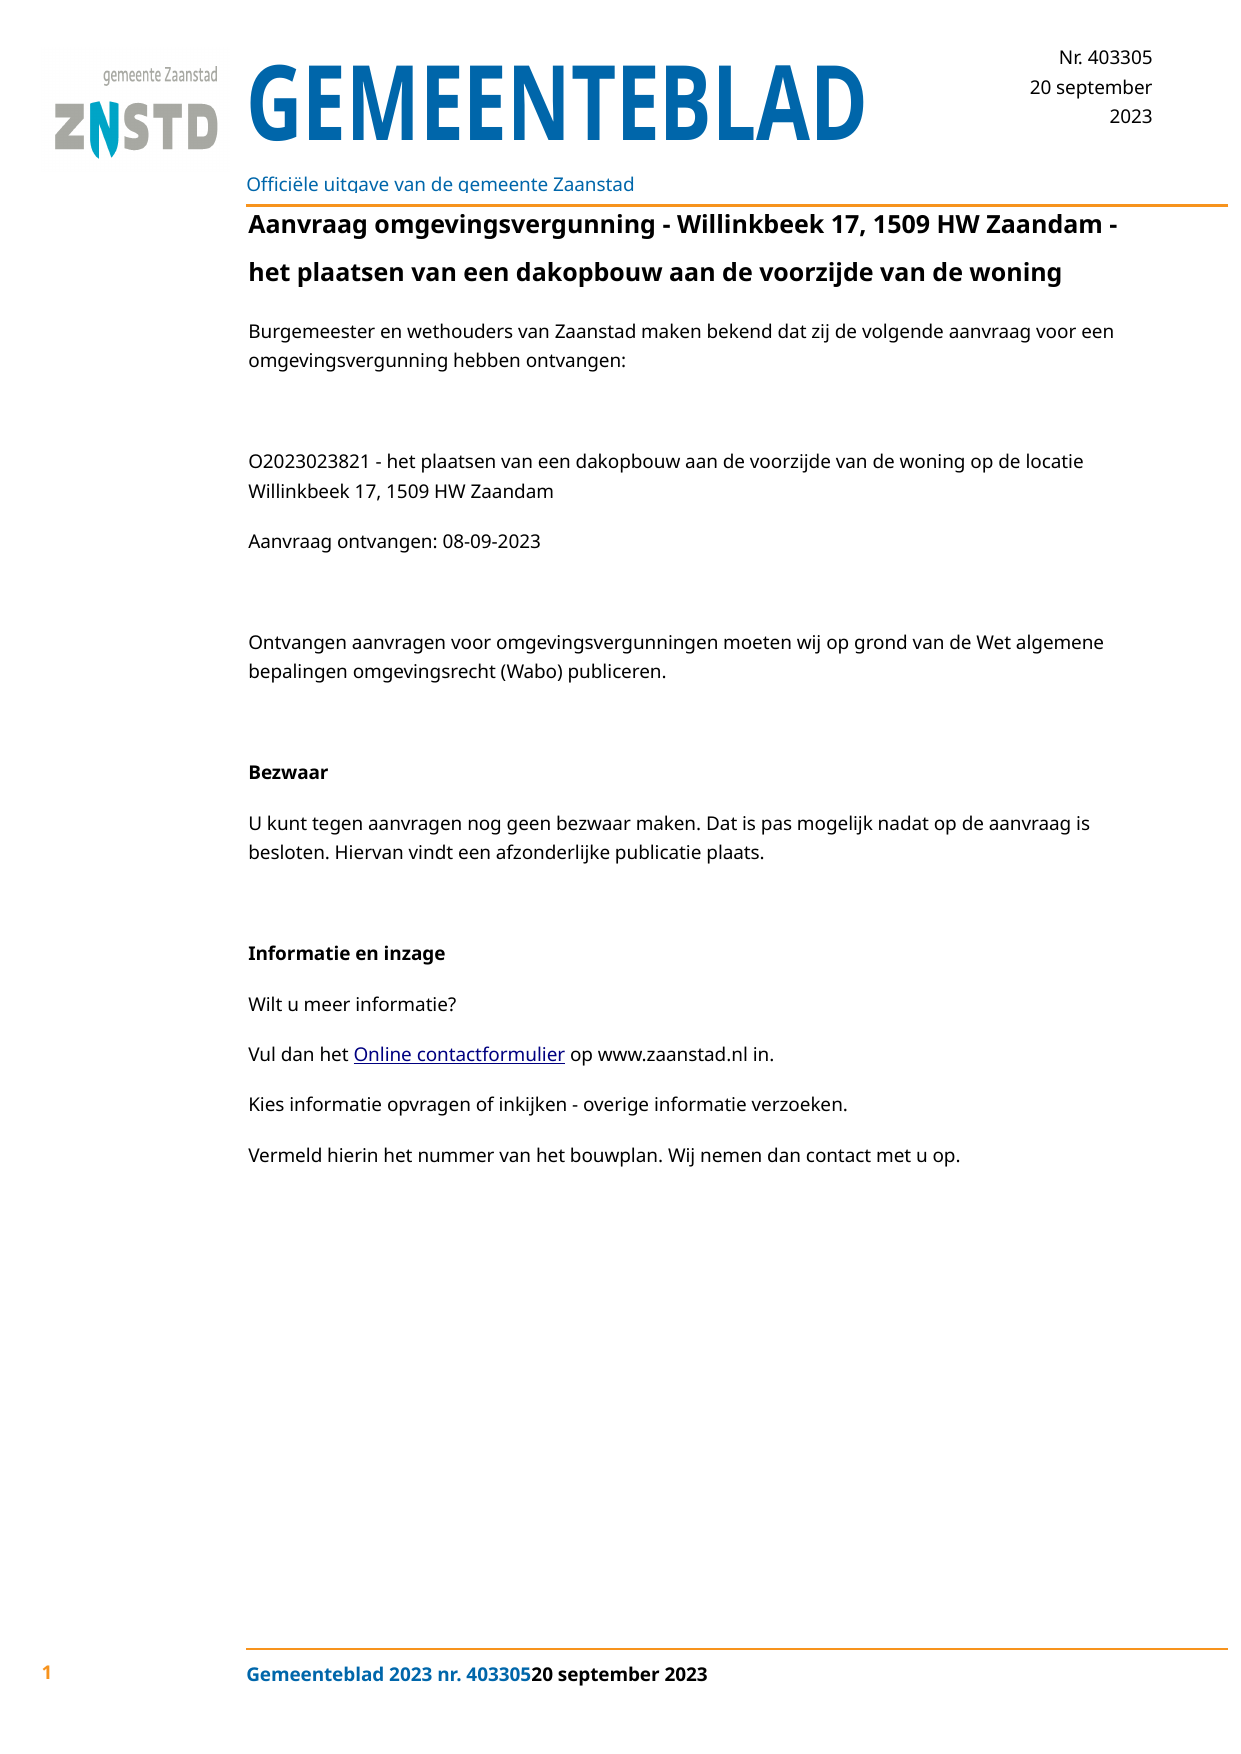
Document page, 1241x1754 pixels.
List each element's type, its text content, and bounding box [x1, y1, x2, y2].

text Aanvraag ontvangen: 08-09-2023 [248, 528, 1152, 554]
picture [41, 47, 231, 172]
text Vul dan het Online contactformulier op www.zaanstad.nl in. [248, 1041, 1152, 1067]
text Vermeld hierin het nummer van het bouwplan. Wij nemen dan contact met u op. [248, 1142, 1152, 1168]
text Wilt u meer informatie? [248, 991, 1152, 1017]
text Bezwaar [248, 759, 1152, 785]
text U kunt tegen aanvragen nog geen bezwaar maken. Dat is pas mogelijk nadat op de aanvraag is besloten. Hiervan vindt een afzonderlijke publicatie plaats. [248, 810, 1152, 865]
text Aanvraag omgevingsvergunning - Willinkbeek 17, 1509 HW Zaandam - het plaatsen van een dakopbouw aan de voorzijde van de woning [248, 207, 1152, 288]
text O2023023821 - het plaatsen van een dakopbouw aan de voorzijde van de woning op de locatie Willinkbeek 17, 1509 HW Zaandam [248, 448, 1152, 504]
text Ontvangen aanvragen voor omgevingsvergunningen moeten wij op grond van de Wet algemene bepalingen omgevingsrecht (Wabo) publiceren. [248, 629, 1152, 684]
text Informatie en inzage [248, 940, 1152, 966]
text Kies informatie opvragen of inkijken - overige informatie verzoeken. [248, 1092, 1152, 1117]
text Burgemeester en wethouders van Zaanstad maken bekend dat zij de volgende aanvraag voor een omgevingsvergunning hebben ontvangen: [248, 318, 1152, 373]
